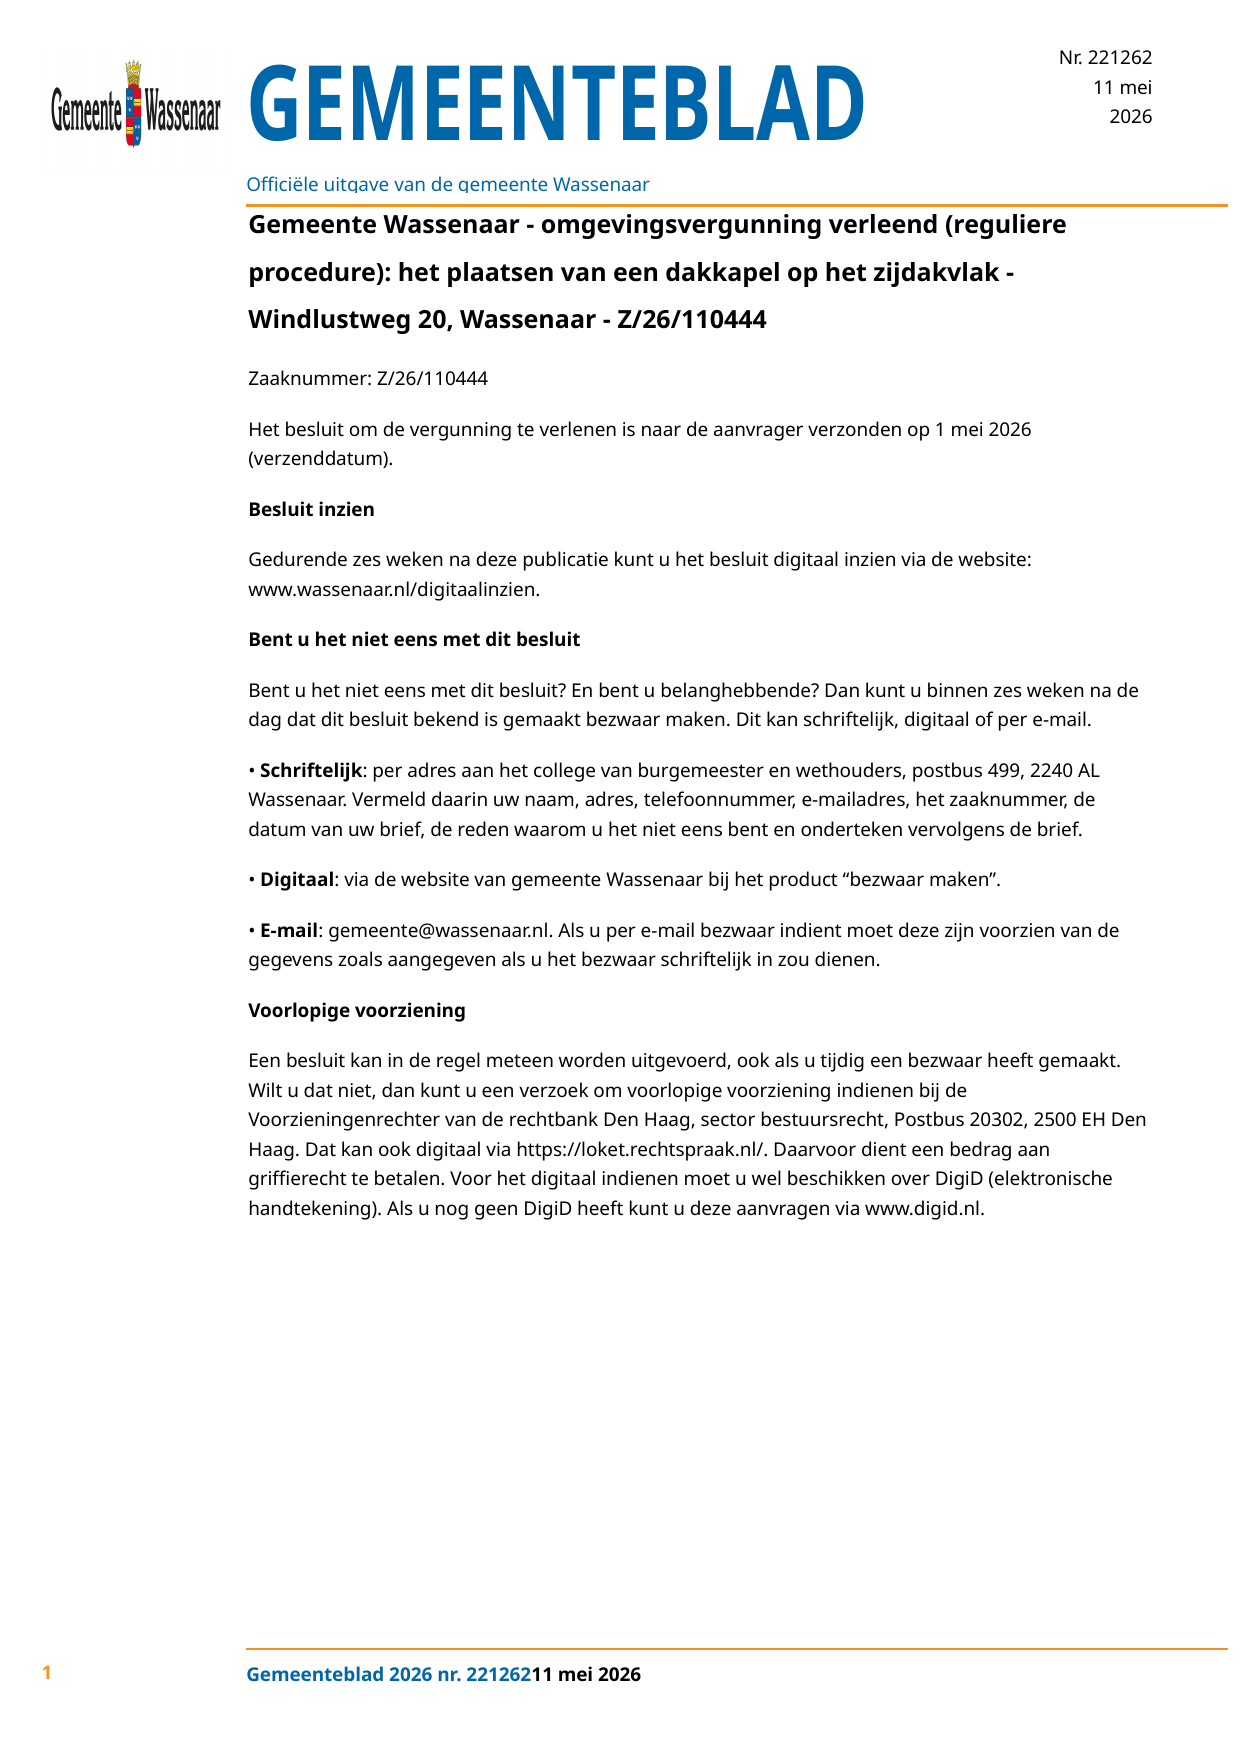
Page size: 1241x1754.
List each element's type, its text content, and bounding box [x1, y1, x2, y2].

text • E-mail: gemeente@wassenaar.nl. Als u per e-mail bezwaar indient moet deze zijn voorzien van de gegevens zoals aangegeven als u het bezwaar schriftelijk in zou dienen. [248, 917, 1152, 972]
text Voorlopige voorziening [248, 997, 1152, 1022]
text Gedurende zes weken na deze publicatie kunt u het besluit digitaal inzien via de website: www.wassenaar.nl/digitaalinzien. [248, 546, 1152, 602]
text Gemeente Wassenaar - omgevingsvergunning verleend (reguliere procedure): het plaatsen van een dakkapel op het zijdakvlak - Windlustweg 20, Wassenaar - Z/26/110444 [248, 207, 1152, 336]
text Bent u het niet eens met dit besluit? En bent u belanghebbende? Dan kunt u binnen zes weken na de dag dat dit besluit bekend is gemaakt bezwaar maken. Dit kan schriftelijk, digitaal of per e-mail. [248, 677, 1152, 732]
text Besluit inzien [248, 496, 1152, 522]
text Zaaknummer: Z/26/110444 [248, 366, 1152, 391]
text • Schriftelijk: per adres aan het college van burgemeester en wethouders, postbus 499, 2240 AL Wassenaar. Vermeld daarin uw naam, adres, telefoonnummer, e-mailadres, het zaaknummer, de datum van uw brief, de reden waarom u het niet eens bent en onderteken vervolgens de brief. [248, 757, 1152, 842]
picture [41, 47, 231, 172]
text Bent u het niet eens met dit besluit [248, 626, 1152, 652]
text • Digitaal: via de website van gemeente Wassenaar bij het product “bezwaar maken”. [248, 866, 1152, 892]
text Een besluit kan in de regel meteen worden uitgevoerd, ook als u tijdig een bezwaar heeft gemaakt. Wilt u dat niet, dan kunt u een verzoek om voorlopige voorziening indienen bij de Voorzieningenrechter van de rechtbank Den Haag, sector bestuursrecht, Postbus 20302, 2500 EH Den Haag. Dat kan ook digitaal via https://loket.rechtspraak.nl/. Daarvoor dient een bedrag aan griffierecht te betalen. Voor het digitaal indienen moet u wel beschikken over DigiD (elektronische handtekening). Als u nog geen DigiD heeft kunt u deze aanvragen via www.digid.nl. [248, 1047, 1152, 1221]
text Het besluit om de vergunning te verlenen is naar de aanvrager verzonden op 1 mei 2026 (verzenddatum). [248, 416, 1152, 471]
